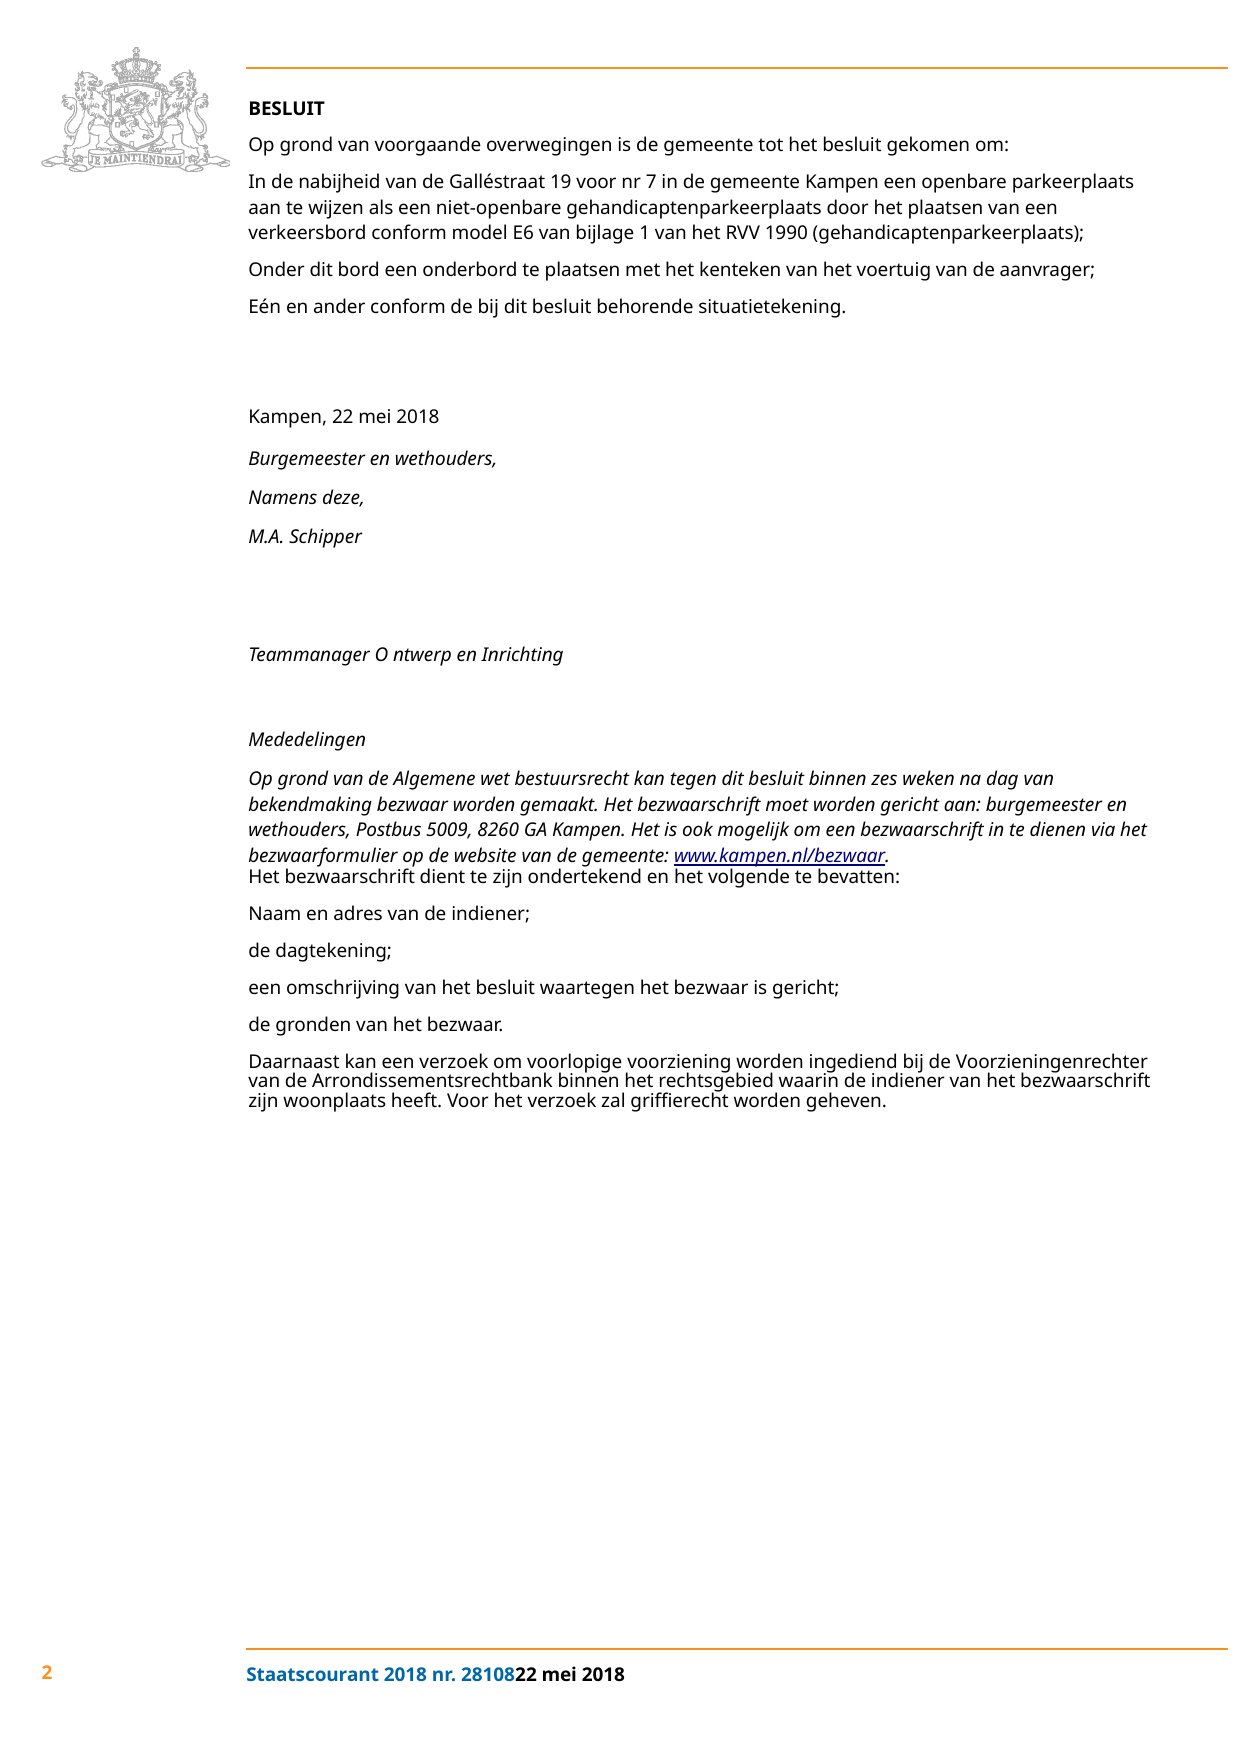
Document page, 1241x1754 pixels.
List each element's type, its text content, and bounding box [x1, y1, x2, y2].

text BESLUIT [248, 95, 1152, 121]
text Burgemeester en wethouders, [248, 445, 1152, 471]
text de gronden van het bezwaar. [248, 1016, 1152, 1035]
text Onder dit bord een onderbord te plaatsen met het kenteken van het voertuig van de aanvrager; [248, 256, 1152, 282]
text In de nabijheid van de Galléstraat 19 voor nr 7 in de gemeente Kampen een openbare parkeerplaats aan te wijzen als een niet-openbare gehandicaptenparkeerplaats door het plaatsen van een verkeersbord conform model E6 van bijlage 1 van het RVV 1990 (gehandicaptenparkeerplaats); [248, 168, 1152, 245]
text Eén en ander conform de bij dit besluit behorende situatietekening. [248, 293, 1152, 319]
text een omschrijving van het besluit waartegen het bezwaar is gericht; [248, 979, 1152, 998]
text Op grond van voorgaande overwegingen is de gemeente tot het besluit gekomen om: [248, 131, 1152, 157]
text Mededelingen [248, 726, 1152, 752]
text Naam en adres van de indiener; [248, 905, 1152, 924]
text Het bezwaarschrift dient te zijn ondertekend en het volgende te bevatten: [248, 868, 1152, 887]
picture [41, 47, 231, 172]
text Op grond van de Algemene wet bestuursrecht kan tegen dit besluit binnen zes weken na dag van bekendmaking bezwaar worden gemaakt. Het bezwaarschrift moet worden gericht aan: burgemeester en wethouders, Postbus 5009, 8260 GA Kampen. Het is ook mogelijk om een bezwaarschrift in te dienen via het bezwaarformulier op de website van de gemeente: www.kampen.nl/bezwaar. [248, 765, 1152, 868]
text Teammanager O ntwerp en Inrichting [248, 641, 1152, 667]
text Namens deze, [248, 484, 1152, 510]
text Kampen, 22 mei 2018 [248, 403, 1152, 429]
text de dagtekening; [248, 942, 1152, 961]
text Daarnaast kan een verzoek om voorlopige voorziening worden ingediend bij de Voorzieningenrechter van de Arrondissementsrechtbank binnen het rechtsgebied waarin de indiener van het bezwaarschrift zijn woonplaats heeft. Voor het verzoek zal griffierecht worden geheven. [248, 1053, 1152, 1111]
text M.A. Schipper [248, 523, 1152, 549]
